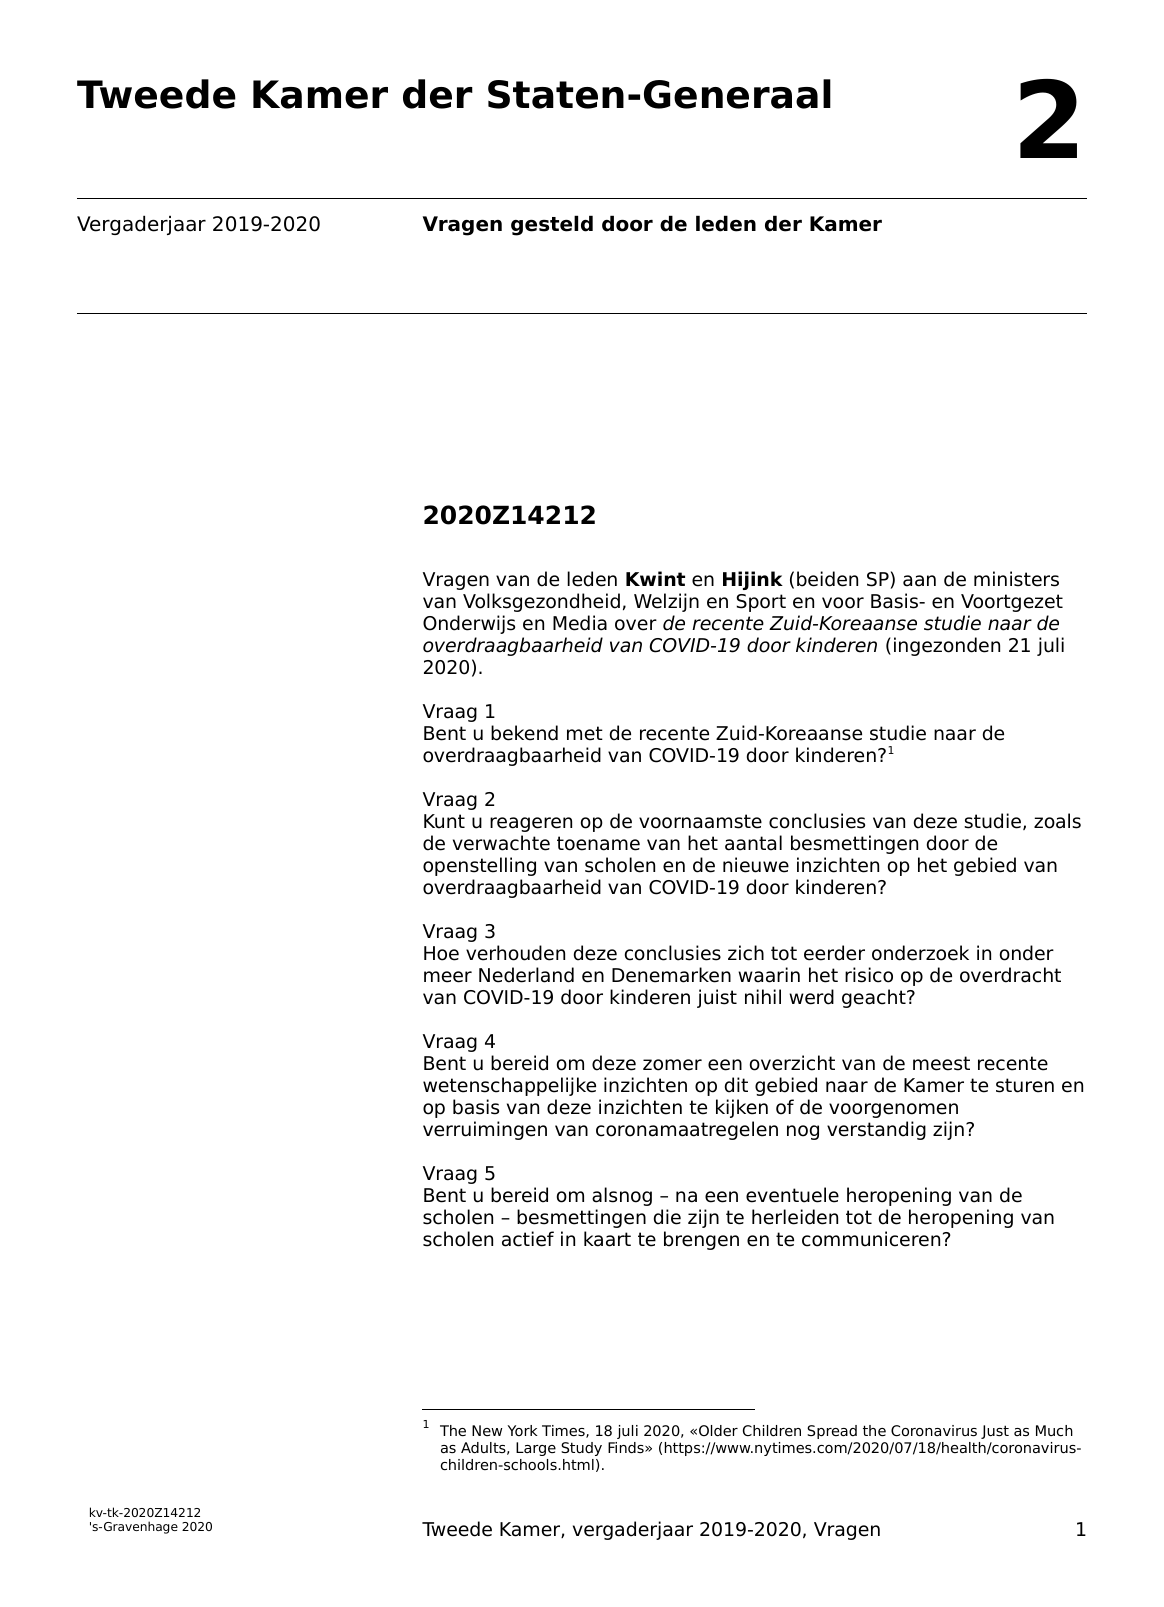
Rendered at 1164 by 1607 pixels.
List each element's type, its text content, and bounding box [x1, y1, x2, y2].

table_cell Vragen gesteld door de leden der Kamer [422, 199, 1087, 313]
text Hoe verhouden deze conclusies zich tot eerder onderzoek in onder meer Nederland en Denemarken waarin het risico op de overdracht van COVID-19 door kinderen juist nihil werd geacht? [422, 943, 1087, 1009]
text The New York Times, 18 juli 2020, «Older Children Spread the Coronavirus Just as Much as Adults, Large Study Finds» (https://www.nytimes.com/2020/07/18/health/coronavirus-children-schools.html). [422, 1418, 1087, 1474]
table_header Tweede Kamer der Staten-Generaal [77, 59, 886, 198]
table_header 2 [886, 59, 1087, 198]
text Vragen van de leden Kwint en Hijink (beiden SP) aan de ministers van Volksgezondheid, Welzijn en Sport en voor Basis- en Voortgezet Onderwijs en Media over de recente Zuid-Koreaanse studie naar de overdraagbaarheid van COVID-19 door kinderen (ingezonden 21 juli 2020). [422, 569, 1087, 679]
text Vraag 2 [422, 789, 1087, 811]
text kv-tk-2020Z14212 [88, 1506, 323, 1520]
text Bent u bekend met de recente Zuid-Koreaanse studie naar de overdraagbaarheid van COVID-19 door kinderen? [422, 723, 1087, 767]
text Bent u bereid om alsnog – na een eventuele heropening van de scholen – besmettingen die zijn te herleiden tot de heropening van scholen actief in kaart te brengen en te communiceren? [422, 1185, 1087, 1251]
text Vraag 5 [422, 1163, 1087, 1185]
text Bent u bereid om deze zomer een overzicht van de meest recente wetenschappelijke inzichten op dit gebied naar de Kamer te sturen en op basis van deze inzichten te kijken of de voorgenomen verruimingen van coronamaatregelen nog verstandig zijn? [422, 1053, 1087, 1141]
table_cell Vergaderjaar 2019-2020 [77, 199, 422, 313]
text Vraag 3 [422, 921, 1087, 943]
text Kunt u reageren op de voornaamste conclusies van deze studie, zoals de verwachte toename van het aantal besmettingen door de openstelling van scholen en de nieuwe inzichten op het gebied van overdraagbaarheid van COVID-19 door kinderen? [422, 811, 1087, 899]
text Vraag 1 [422, 701, 1087, 723]
text 2020Z14212 [422, 501, 1087, 531]
text Vraag 4 [422, 1031, 1087, 1053]
text 's-Gravenhage 2020 [88, 1520, 323, 1534]
